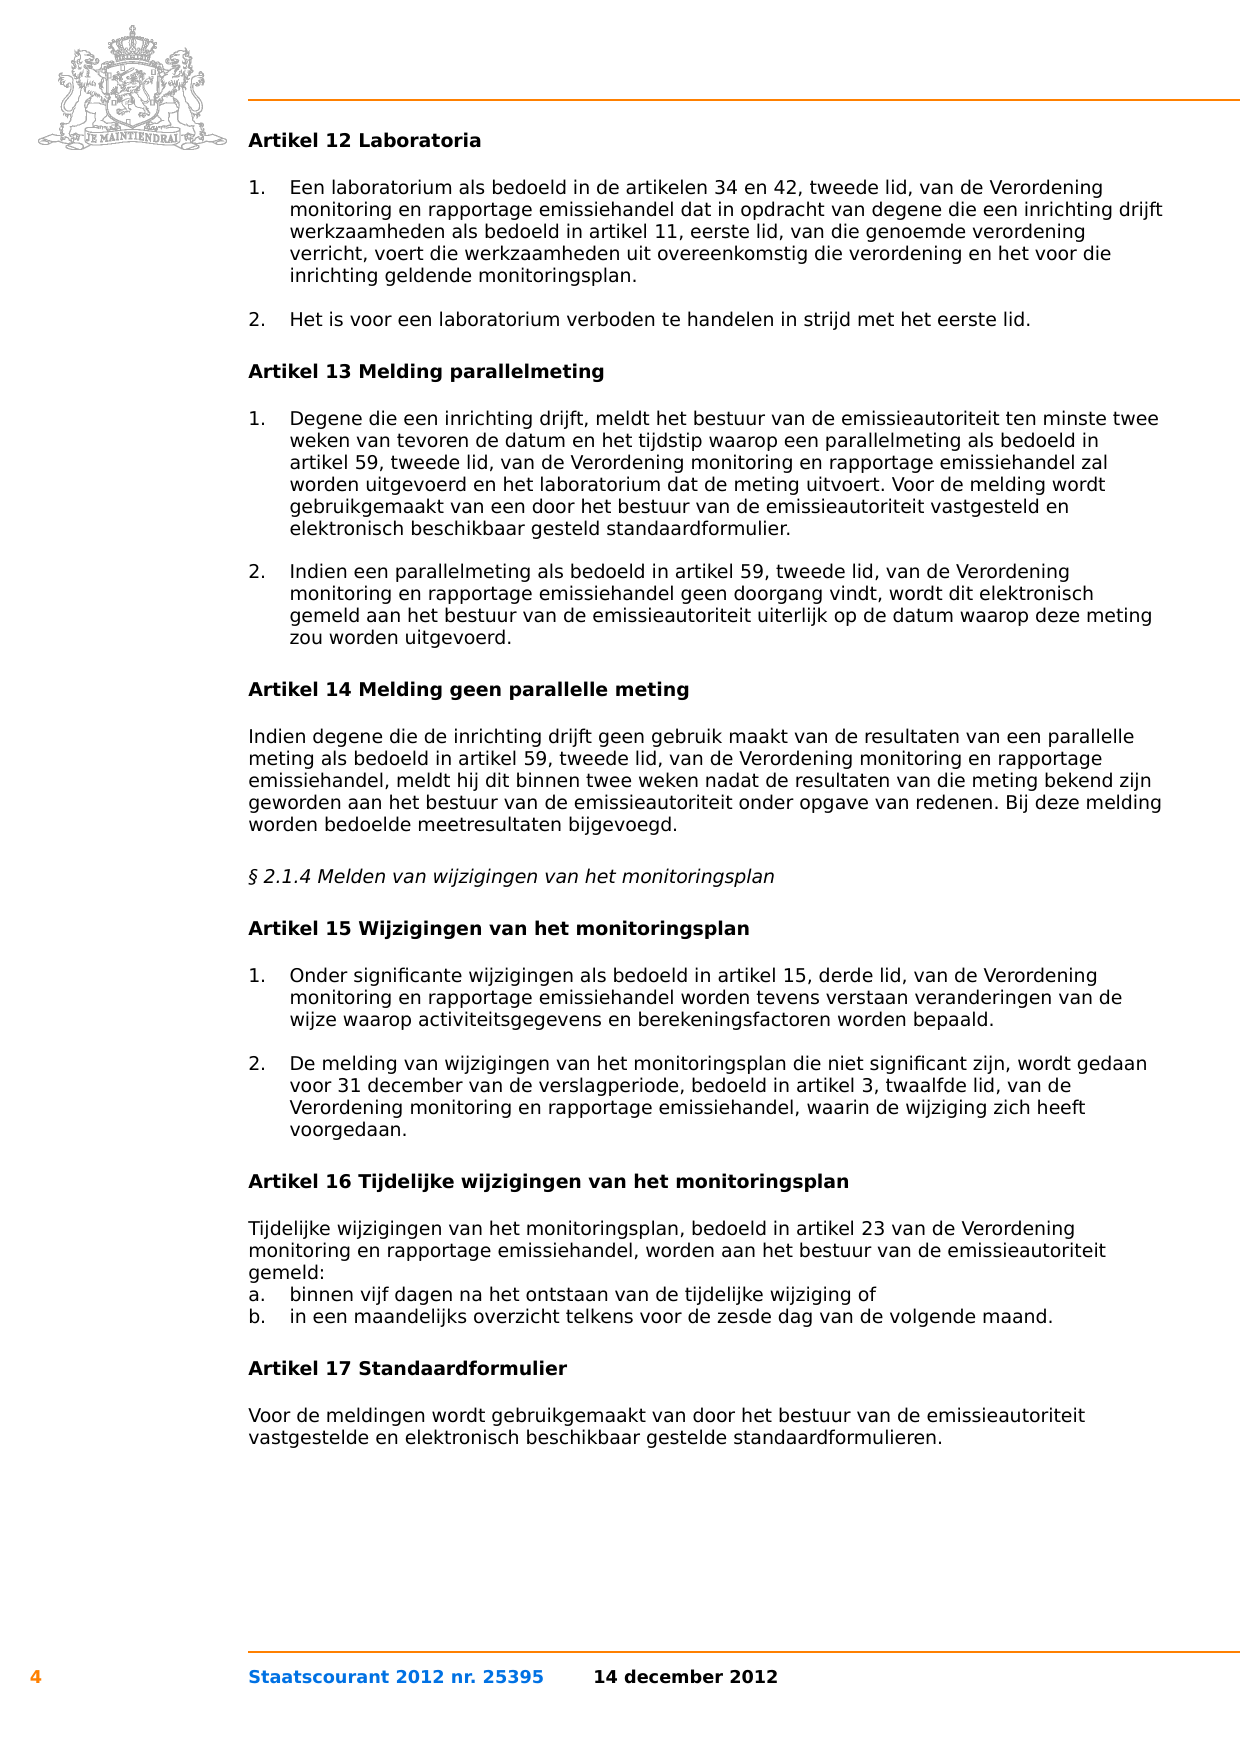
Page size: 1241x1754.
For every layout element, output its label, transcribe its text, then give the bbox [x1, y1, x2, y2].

subtitle Artikel 14 Melding geen parallelle meting [248, 679, 1163, 701]
text Tijdelijke wijzigingen van het monitoringsplan, bedoeld in artikel 23 van de Verordening monitoring en rapportage emissiehandel, worden aan het bestuur van de emissieautoriteit gemeld: [248, 1218, 1163, 1284]
text b. in een maandelijks overzicht telkens voor de zesde dag van de volgende maand. [248, 1306, 1163, 1328]
picture [38, 25, 227, 150]
text 1. Onder significante wijzigingen als bedoeld in artikel 15, derde lid, van de Verordening monitoring en rapportage emissiehandel worden tevens verstaan veranderingen van de wijze waarop activiteitsgegevens en berekeningsfactoren worden bepaald. [248, 965, 1163, 1031]
text 2. De melding van wijzigingen van het monitoringsplan die niet significant zijn, wordt gedaan voor 31 december van de verslagperiode, bedoeld in artikel 3, twaalfde lid, van de Verordening monitoring en rapportage emissiehandel, waarin de wijziging zich heeft voorgedaan. [248, 1053, 1163, 1141]
text 1. Een laboratorium als bedoeld in de artikelen 34 en 42, tweede lid, van de Verordening monitoring en rapportage emissiehandel dat in opdracht van degene die een inrichting drijft werkzaamheden als bedoeld in artikel 11, eerste lid, van die genoemde verordening verricht, voert die werkzaamheden uit overeenkomstig die verordening en het voor die inrichting geldende monitoringsplan. [248, 177, 1163, 287]
text a. binnen vijf dagen na het ontstaan van de tijdelijke wijziging of [248, 1284, 1163, 1306]
text 2. Indien een parallelmeting als bedoeld in artikel 59, tweede lid, van de Verordening monitoring en rapportage emissiehandel geen doorgang vindt, wordt dit elektronisch gemeld aan het bestuur van de emissieautoriteit uiterlijk op de datum waarop deze meting zou worden uitgevoerd. [248, 561, 1163, 649]
text 1. Degene die een inrichting drijft, meldt het bestuur van de emissieautoriteit ten minste twee weken van tevoren de datum en het tijdstip waarop een parallelmeting als bedoeld in artikel 59, tweede lid, van de Verordening monitoring en rapportage emissiehandel zal worden uitgevoerd en het laboratorium dat de meting uitvoert. Voor de melding wordt gebruikgemaakt van een door het bestuur van de emissieautoriteit vastgesteld en elektronisch beschikbaar gesteld standaardformulier. [248, 408, 1163, 539]
subtitle Artikel 17 Standaardformulier [248, 1358, 1163, 1380]
subtitle Artikel 13 Melding parallelmeting [248, 361, 1163, 383]
text Indien degene die de inrichting drijft geen gebruik maakt van de resultaten van een parallelle meting als bedoeld in artikel 59, tweede lid, van de Verordening monitoring en rapportage emissiehandel, meldt hij dit binnen twee weken nadat de resultaten van die meting bekend zijn geworden aan het bestuur van de emissieautoriteit onder opgave van redenen. Bij deze melding worden bedoelde meetresultaten bijgevoegd. [248, 726, 1163, 836]
text 2. Het is voor een laboratorium verboden te handelen in strijd met het eerste lid. [248, 309, 1163, 331]
subtitle Artikel 16 Tijdelijke wijzigingen van het monitoringsplan [248, 1171, 1163, 1193]
text Voor de meldingen wordt gebruikgemaakt van door het bestuur van de emissieautoriteit vastgestelde en elektronisch beschikbaar gestelde standaardformulieren. [248, 1405, 1163, 1449]
subtitle Artikel 15 Wijzigingen van het monitoringsplan [248, 918, 1163, 940]
subtitle Artikel 12 Laboratoria [248, 130, 1163, 152]
subtitle § 2.1.4 Melden van wijzigingen van het monitoringsplan [248, 866, 1163, 888]
